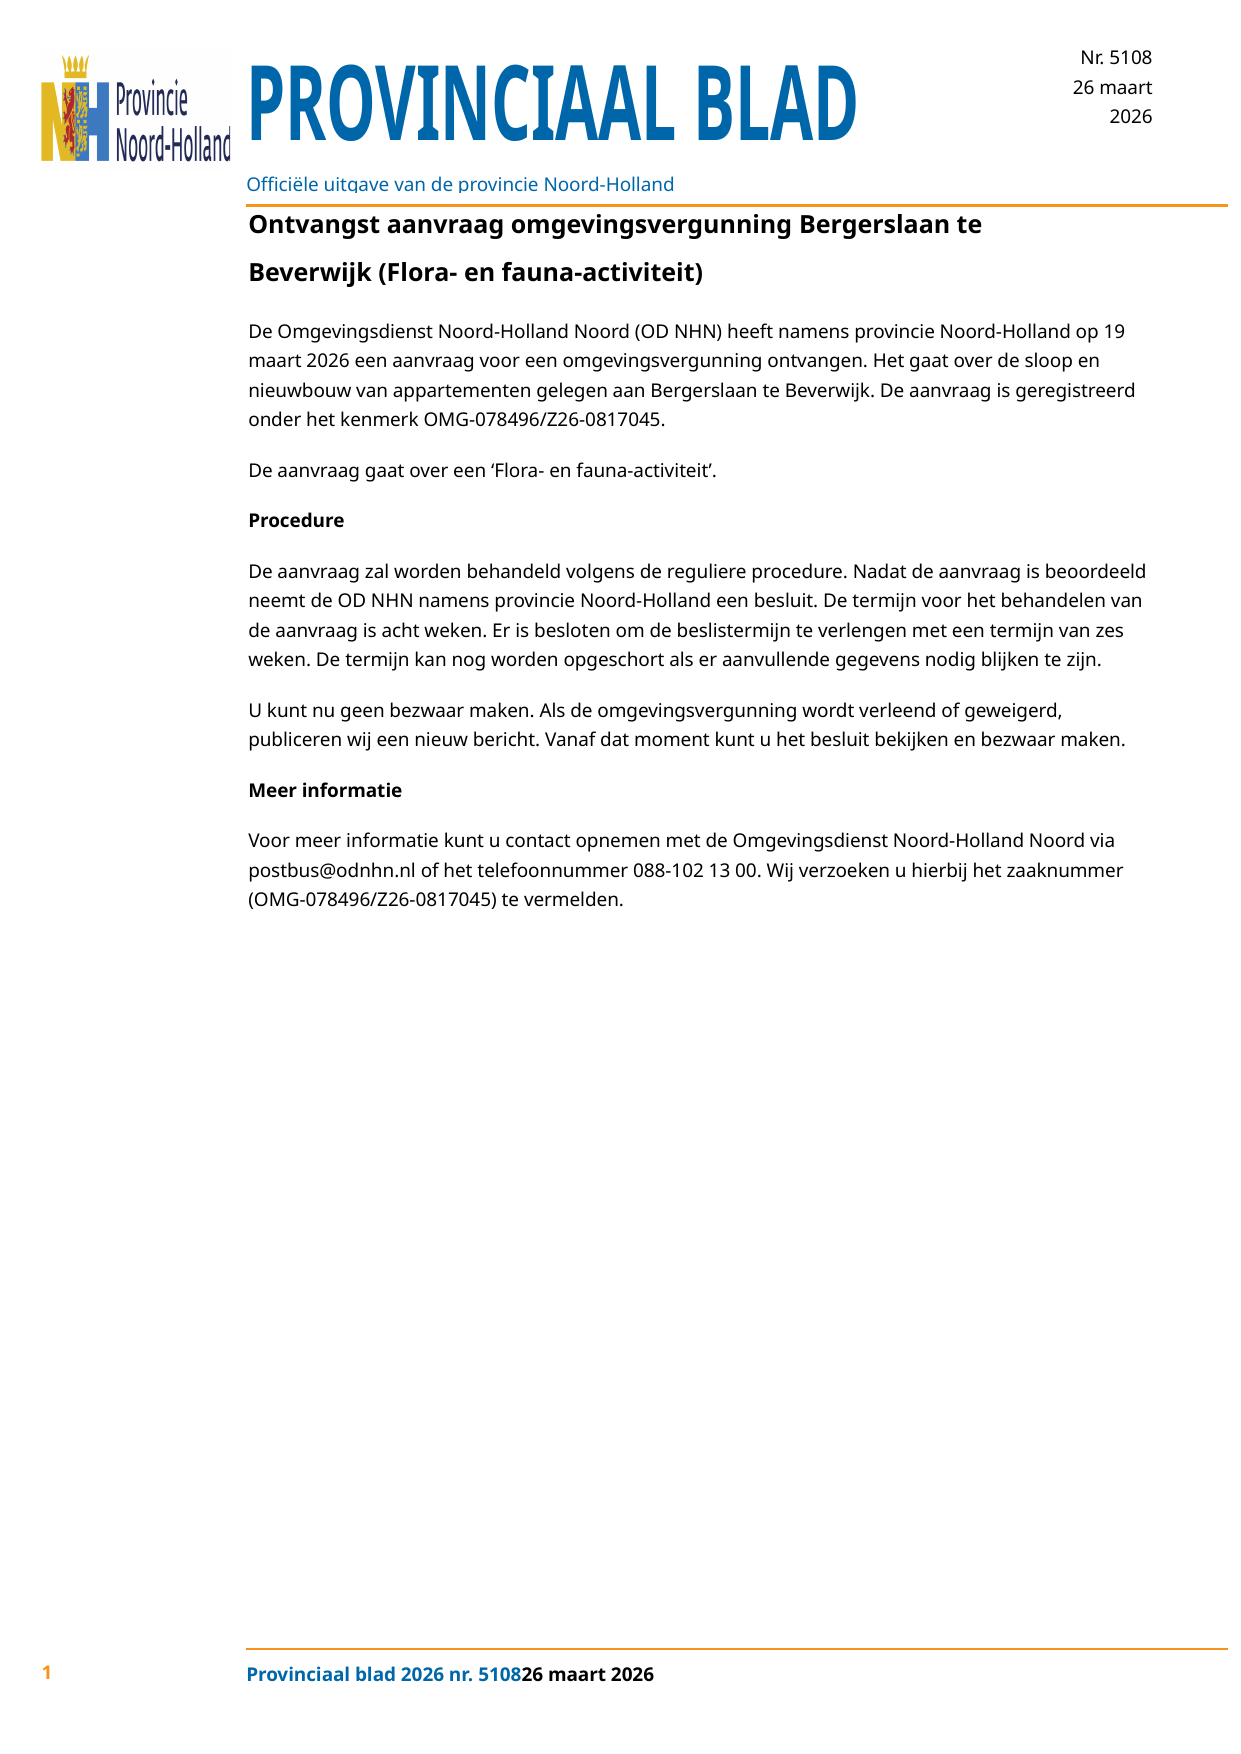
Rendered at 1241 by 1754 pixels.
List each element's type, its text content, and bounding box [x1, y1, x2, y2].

picture [41, 47, 231, 172]
text Voor meer informatie kunt u contact opnemen met de Omgevingsdienst Noord-Holland Noord via postbus@odnhn.nl of het telefoonnummer 088-102 13 00. Wij verzoeken u hierbij het zaaknummer (OMG-078496/Z26-0817045) te vermelden. [248, 827, 1152, 912]
text De aanvraag gaat over een ‘Flora- en fauna-activiteit’. [248, 457, 1152, 483]
text Ontvangst aanvraag omgevingsvergunning Bergerslaan te Beverwijk (Flora- en fauna-activiteit) [248, 207, 1152, 288]
text Meer informatie [248, 777, 1152, 803]
text De Omgevingsdienst Noord-Holland Noord (OD NHN) heeft namens provincie Noord-Holland op 19 maart 2026 een aanvraag voor een omgevingsvergunning ontvangen. Het gaat over de sloop en nieuwbouw van appartementen gelegen aan Bergerslaan te Beverwijk. De aanvraag is geregistreerd onder het kenmerk OMG-078496/Z26-0817045. [248, 318, 1152, 432]
text U kunt nu geen bezwaar maken. Als de omgevingsvergunning wordt verleend of geweigerd, publiceren wij een nieuw bericht. Vanaf dat moment kunt u het besluit bekijken en bezwaar maken. [248, 697, 1152, 752]
text Procedure [248, 507, 1152, 533]
text De aanvraag zal worden behandeld volgens de reguliere procedure. Nadat de aanvraag is beoordeeld neemt de OD NHN namens provincie Noord-Holland een besluit. De termijn voor het behandelen van de aanvraag is acht weken. Er is besloten om de beslistermijn te verlengen met een termijn van zes weken. De termijn kan nog worden opgeschort als er aanvullende gegevens nodig blijken te zijn. [248, 558, 1152, 672]
